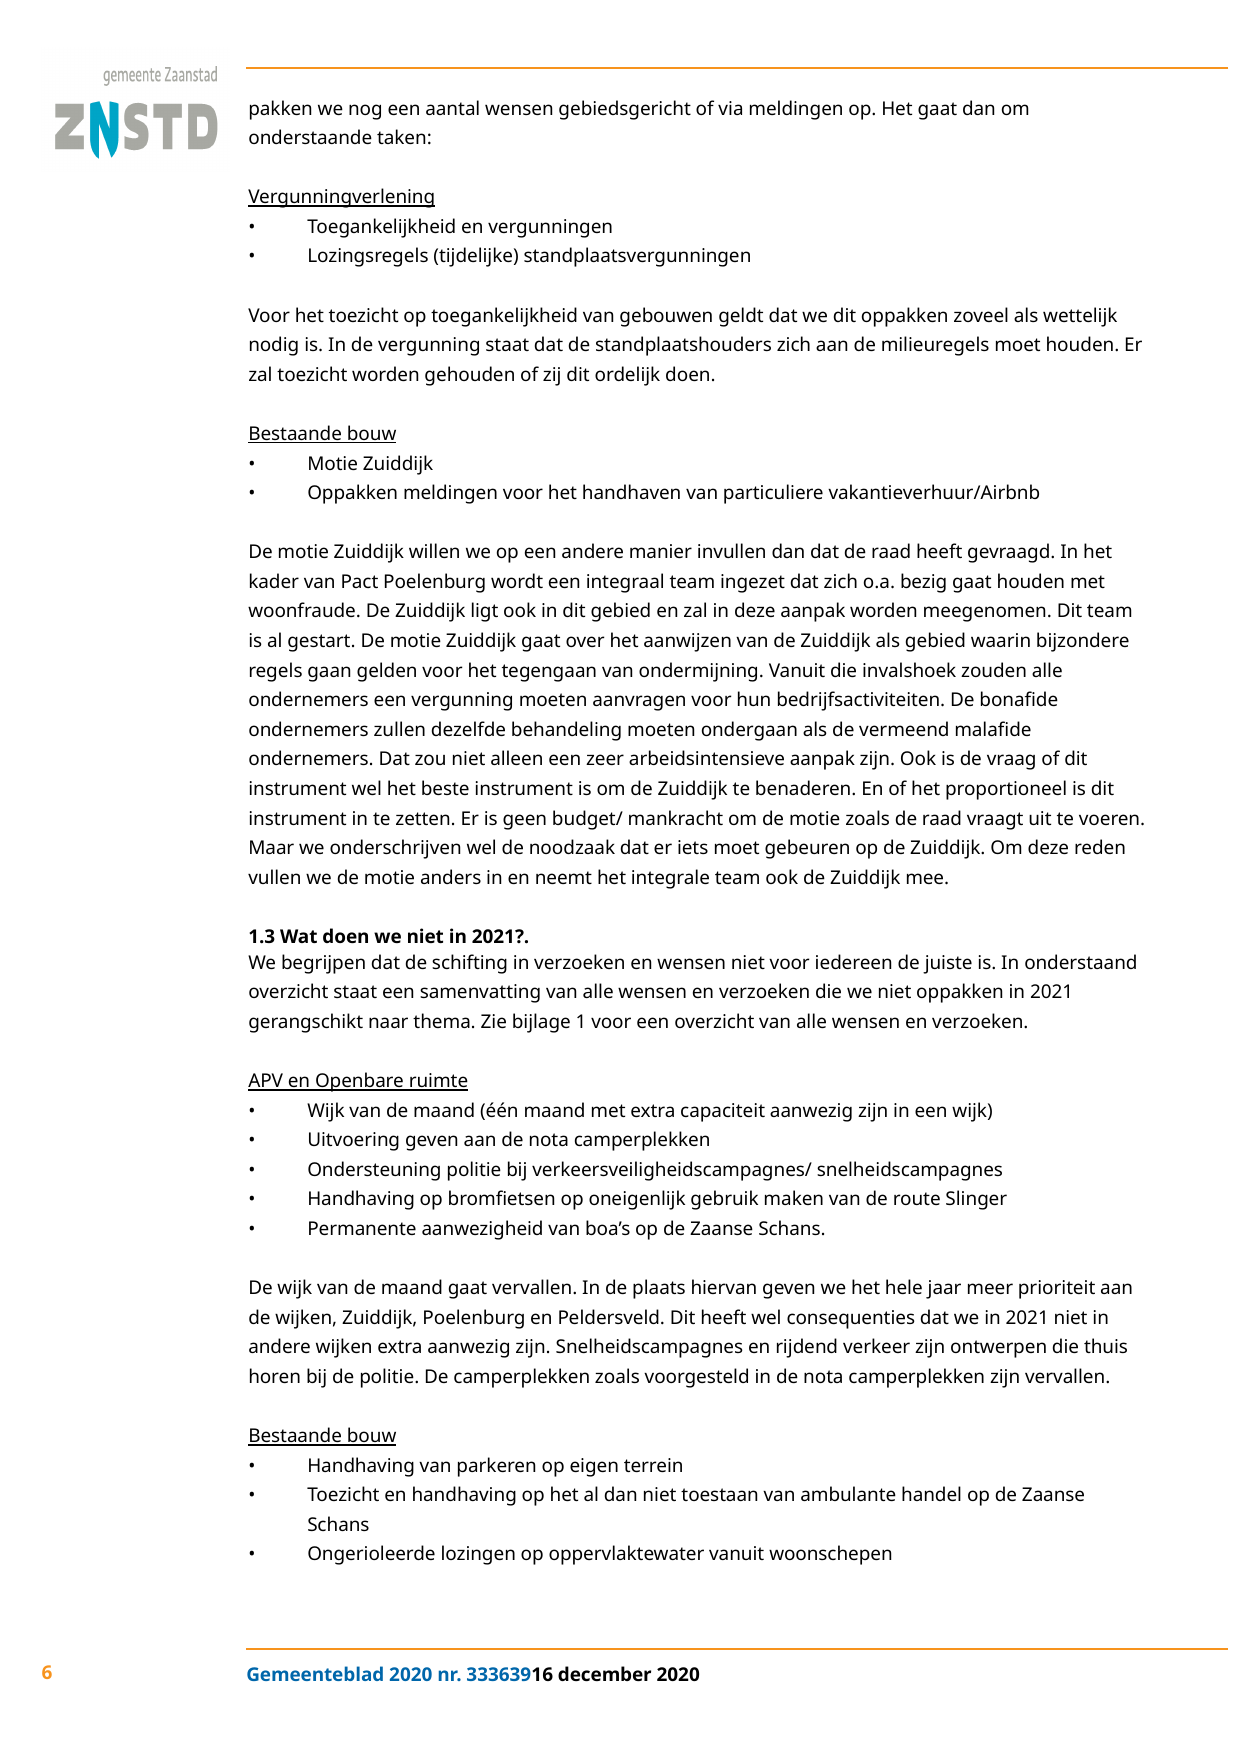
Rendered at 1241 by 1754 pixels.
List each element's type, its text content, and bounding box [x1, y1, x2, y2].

text Bestaande bouw [248, 1422, 1152, 1448]
list Handhaving van parkeren op eigen terrein [248, 1452, 1152, 1477]
text Voor het toezicht op toegankelijkheid van gebouwen geldt dat we dit oppakken zoveel als wettelijk nodig is. In de vergunning staat dat de standplaatshouders zich aan de milieuregels moet houden. Er zal toezicht worden gehouden of zij dit ordelijk doen. [248, 302, 1152, 387]
text We begrijpen dat de schifting in verzoeken en wensen niet voor iedereen de juiste is. In onderstaand overzicht staat een samenvatting van alle wensen en verzoeken die we niet oppakken in 2021 gerangschikt naar thema. Zie bijlage 1 voor een overzicht van alle wensen en verzoeken. [248, 949, 1152, 1034]
text 1.3 Wat doen we niet in 2021?. [248, 923, 1152, 949]
list Wijk van de maand (één maand met extra capaciteit aanwezig zijn in een wijk) [248, 1097, 1152, 1122]
list Toegankelijkheid en vergunningen [248, 213, 1152, 239]
list Lozingsregels (tijdelijke) standplaatsvergunningen [248, 243, 1152, 268]
text De motie Zuiddijk willen we op een andere manier invullen dan dat de raad heeft gevraagd. In het kader van Pact Poelenburg wordt een integraal team ingezet dat zich o.a. bezig gaat houden met woonfraude. De Zuiddijk ligt ook in dit gebied en zal in deze aanpak worden meegenomen. Dit team is al gestart. De motie Zuiddijk gaat over het aanwijzen van de Zuiddijk als gebied waarin bijzondere regels gaan gelden voor het tegengaan van ondermijning. Vanuit die invalshoek zouden alle ondernemers een vergunning moeten aanvragen voor hun bedrijfsactiviteiten. De bonafide ondernemers zullen dezelfde behandeling moeten ondergaan als de vermeend malafide ondernemers. Dat zou niet alleen een zeer arbeidsintensieve aanpak zijn. Ook is de vraag of dit instrument wel het beste instrument is om de Zuiddijk te benaderen. En of het proportioneel is dit instrument in te zetten. Er is geen budget/ mankracht om de motie zoals de raad vraagt uit te voeren. Maar we onderschrijven wel de noodzaak dat er iets moet gebeuren op de Zuiddijk. Om deze reden vullen we de motie anders in en neemt het integrale team ook de Zuiddijk mee. [248, 538, 1152, 890]
text pakken we nog een aantal wensen gebiedsgericht of via meldingen op. Het gaat dan om onderstaande taken: [248, 95, 1152, 150]
list Toezicht en handhaving op het al dan niet toestaan van ambulante handel op de Zaanse Schans [248, 1481, 1152, 1537]
text Vergunningverlening [248, 183, 1152, 209]
text APV en Openbare ruimte [248, 1067, 1152, 1093]
list Ongerioleerde lozingen op oppervlaktewater vanuit woonschepen [248, 1541, 1152, 1566]
list Ondersteuning politie bij verkeersveiligheidscampagnes/ snelheidscampagnes [248, 1156, 1152, 1182]
list Oppakken meldingen voor het handhaven van particuliere vakantieverhuur/Airbnb [248, 479, 1152, 505]
picture [41, 47, 231, 172]
text Bestaande bouw [248, 420, 1152, 446]
list Permanente aanwezigheid van boa’s op de Zaanse Schans. [248, 1215, 1152, 1241]
text De wijk van de maand gaat vervallen. In de plaats hiervan geven we het hele jaar meer prioriteit aan de wijken, Zuiddijk, Poelenburg en Peldersveld. Dit heeft wel consequenties dat we in 2021 niet in andere wijken extra aanwezig zijn. Snelheidscampagnes en rijdend verkeer zijn ontwerpen die thuis horen bij de politie. De camperplekken zoals voorgesteld in de nota camperplekken zijn vervallen. [248, 1274, 1152, 1389]
list Handhaving op bromfietsen op oneigenlijk gebruik maken van de route Slinger [248, 1186, 1152, 1211]
list Uitvoering geven aan de nota camperplekken [248, 1126, 1152, 1152]
list Motie Zuiddijk [248, 450, 1152, 476]
